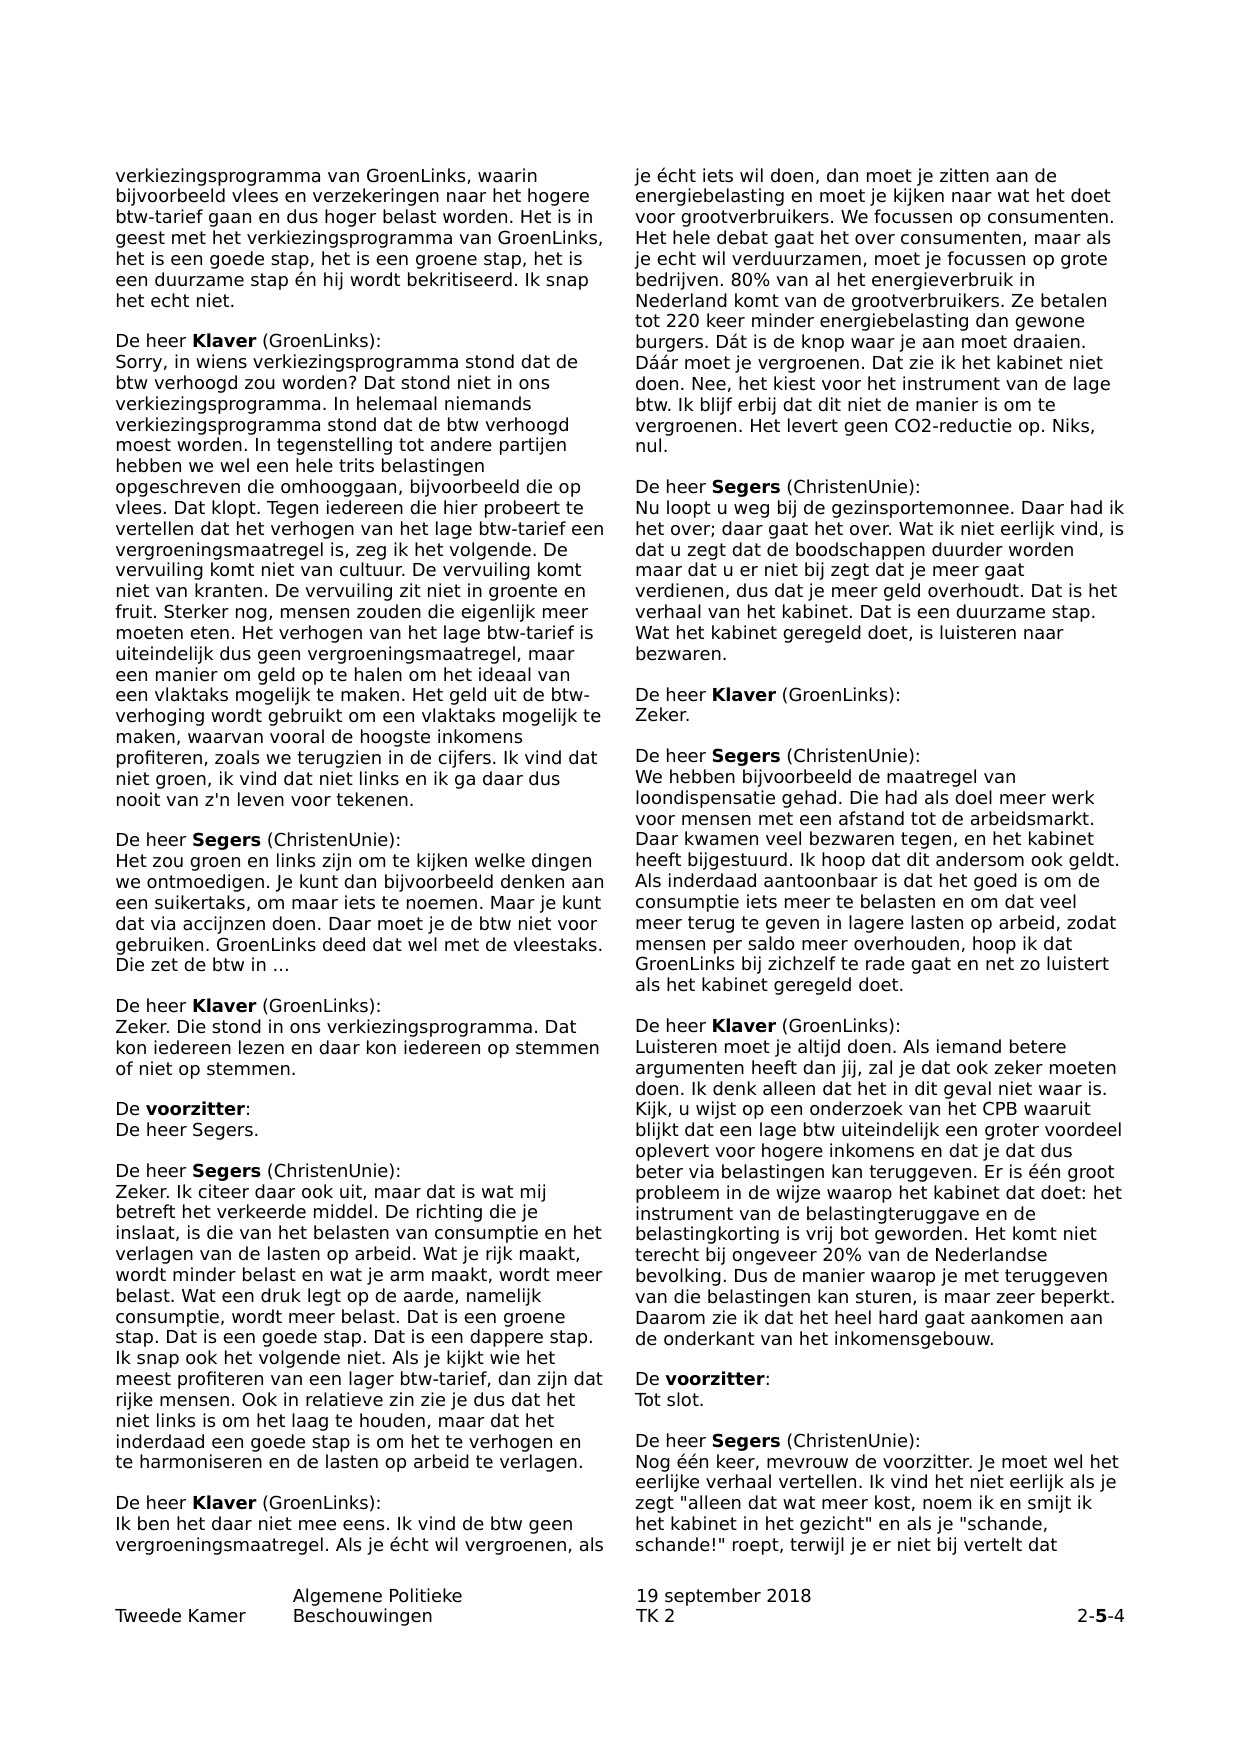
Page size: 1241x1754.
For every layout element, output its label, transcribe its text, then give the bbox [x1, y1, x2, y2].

text je écht iets wil doen, dan moet je zitten aan de energiebelasting en moet je kijken naar wat het doet voor grootverbruikers. We focussen op consumenten. Het hele debat gaat het over consumenten, maar als je echt wil verduurzamen, moet je focussen op grote bedrijven. 80% van al het energieverbruik in Nederland komt van de grootverbruikers. Ze betalen tot 220 keer minder energiebelasting dan gewone burgers. Dát is de knop waar je aan moet draaien. Dáár moet je vergroenen. Dat zie ik het kabinet niet doen. Nee, het kiest voor het instrument van de lage btw. Ik blijf erbij dat dit niet de manier is om te vergroenen. Het levert geen CO2-reductie op. Niks, nul. [635, 165, 1125, 457]
text De heer Klaver (GroenLinks): [635, 684, 1125, 705]
text Zeker. Ik citeer daar ook uit, maar dat is wat mij betreft het verkeerde middel. De richting die je inslaat, is die van het belasten van consumptie en het verlagen van de lasten op arbeid. Wat je rijk maakt, wordt minder belast en wat je arm maakt, wordt meer belast. Wat een druk legt op de aarde, namelijk consumptie, wordt meer belast. Dat is een groene stap. Dat is een goede stap. Dat is een dappere stap. Ik snap ook het volgende niet. Als je kijkt wie het meest profiteren van een lager btw-tarief, dan zijn dat rijke mensen. Ook in relatieve zin zie je dus dat het niet links is om het laag te houden, maar dat het inderdaad een goede stap is om het te verhogen en te harmoniseren en de lasten op arbeid te verlagen. [115, 1181, 605, 1473]
text De heer Klaver (GroenLinks): [115, 996, 605, 1017]
text De heer Segers (ChristenUnie): [635, 477, 1125, 498]
text Luisteren moet je altijd doen. Als iemand betere argumenten heeft dan jij, zal je dat ook zeker moeten doen. Ik denk alleen dat het in dit geval niet waar is. Kijk, u wijst op een onderzoek van het CPB waaruit blijkt dat een lage btw uiteindelijk een groter voordeel oplevert voor hogere inkomens en dat je dat dus beter via belastingen kan teruggeven. Er is één groot probleem in de wijze waarop het kabinet dat doet: het instrument van de belastingteruggave en de belastingkorting is vrij bot geworden. Het komt niet terecht bij ongeveer 20% van de Nederlandse bevolking. Dus de manier waarop je met teruggeven van die belastingen kan sturen, is maar zeer beperkt. Daarom zie ik dat het heel hard gaat aankomen aan de onderkant van het inkomensgebouw. [635, 1037, 1125, 1349]
text De voorzitter: [635, 1369, 1125, 1390]
text Nog één keer, mevrouw de voorzitter. Je moet wel het eerlijke verhaal vertellen. Ik vind het niet eerlijk als je zegt "alleen dat wat meer kost, noem ik en smijt ik het kabinet in het gezicht" en als je "schande, schande!" roept, terwijl je er niet bij vertelt dat [635, 1451, 1125, 1556]
text De heer Segers (ChristenUnie): [635, 1431, 1125, 1451]
text Sorry, in wiens verkiezingsprogramma stond dat de btw verhoogd zou worden? Dat stond niet in ons verkiezingsprogramma. In helemaal niemands verkiezingsprogramma stond dat de btw verhoogd moest worden. In tegenstelling tot andere partijen hebben we wel een hele trits belastingen opgeschreven die omhooggaan, bijvoorbeeld die op vlees. Dat klopt. Tegen iedereen die hier probeert te vertellen dat het verhogen van het lage btw-tarief een vergroeningsmaatregel is, zeg ik het volgende. De vervuiling komt niet van cultuur. De vervuiling komt niet van kranten. De vervuiling zit niet in groente en fruit. Sterker nog, mensen zouden die eigenlijk meer moeten eten. Het verhogen van het lage btw-tarief is uiteindelijk dus geen vergroeningsmaatregel, maar een manier om geld op te halen om het ideaal van een vlaktaks mogelijk te maken. Het geld uit de btw-verhoging wordt gebruikt om een vlaktaks mogelijk te maken, waarvan vooral de hoogste inkomens profiteren, zoals we terugzien in de cijfers. Ik vind dat niet groen, ik vind dat niet links en ik ga daar dus nooit van z'n leven voor tekenen. [115, 352, 605, 810]
text Ik ben het daar niet mee eens. Ik vind de btw geen vergroeningsmaatregel. Als je écht wil vergroenen, als [115, 1514, 605, 1556]
text De heer Segers (ChristenUnie): [635, 746, 1125, 767]
text De heer Klaver (GroenLinks): [635, 1016, 1125, 1037]
text De heer Klaver (GroenLinks): [115, 1493, 605, 1514]
text De heer Segers (ChristenUnie): [115, 830, 605, 851]
text De voorzitter: [115, 1099, 605, 1120]
text We hebben bijvoorbeeld de maatregel van loondispensatie gehad. Die had als doel meer werk voor mensen met een afstand tot de arbeidsmarkt. Daar kwamen veel bezwaren tegen, en het kabinet heeft bijgestuurd. Ik hoop dat dit andersom ook geldt. Als inderdaad aantoonbaar is dat het goed is om de consumptie iets meer te belasten en om dat veel meer terug te geven in lagere lasten op arbeid, zodat mensen per saldo meer overhouden, hoop ik dat GroenLinks bij zichzelf te rade gaat en net zo luistert als het kabinet geregeld doet. [635, 767, 1125, 996]
text Zeker. [635, 705, 1125, 726]
text Zeker. Die stond in ons verkiezingsprogramma. Dat kon iedereen lezen en daar kon iedereen op stemmen of niet op stemmen. [115, 1017, 605, 1079]
text De heer Segers (ChristenUnie): [115, 1161, 605, 1181]
text De heer Klaver (GroenLinks): [115, 331, 605, 352]
text Het zou groen en links zijn om te kijken welke dingen we ontmoedigen. Je kunt dan bijvoorbeeld denken aan een suikertaks, om maar iets te noemen. Maar je kunt dat via accijnzen doen. Daar moet je de btw niet voor gebruiken. GroenLinks deed dat wel met de vleestaks. Die zet de btw in ... [115, 851, 605, 976]
text verkiezingsprogramma van GroenLinks, waarin bijvoorbeeld vlees en verzekeringen naar het hogere btw-tarief gaan en dus hoger belast worden. Het is in geest met het verkiezingsprogramma van GroenLinks, het is een goede stap, het is een groene stap, het is een duurzame stap én hij wordt bekritiseerd. Ik snap het echt niet. [115, 165, 605, 311]
text Tot slot. [635, 1390, 1125, 1411]
text De heer Segers. [115, 1120, 605, 1141]
text Nu loopt u weg bij de gezinsportemonnee. Daar had ik het over; daar gaat het over. Wat ik niet eerlijk vind, is dat u zegt dat de boodschappen duurder worden maar dat u er niet bij zegt dat je meer gaat verdienen, dus dat je meer geld overhoudt. Dat is het verhaal van het kabinet. Dat is een duurzame stap. Wat het kabinet geregeld doet, is luisteren naar bezwaren. [635, 498, 1125, 664]
